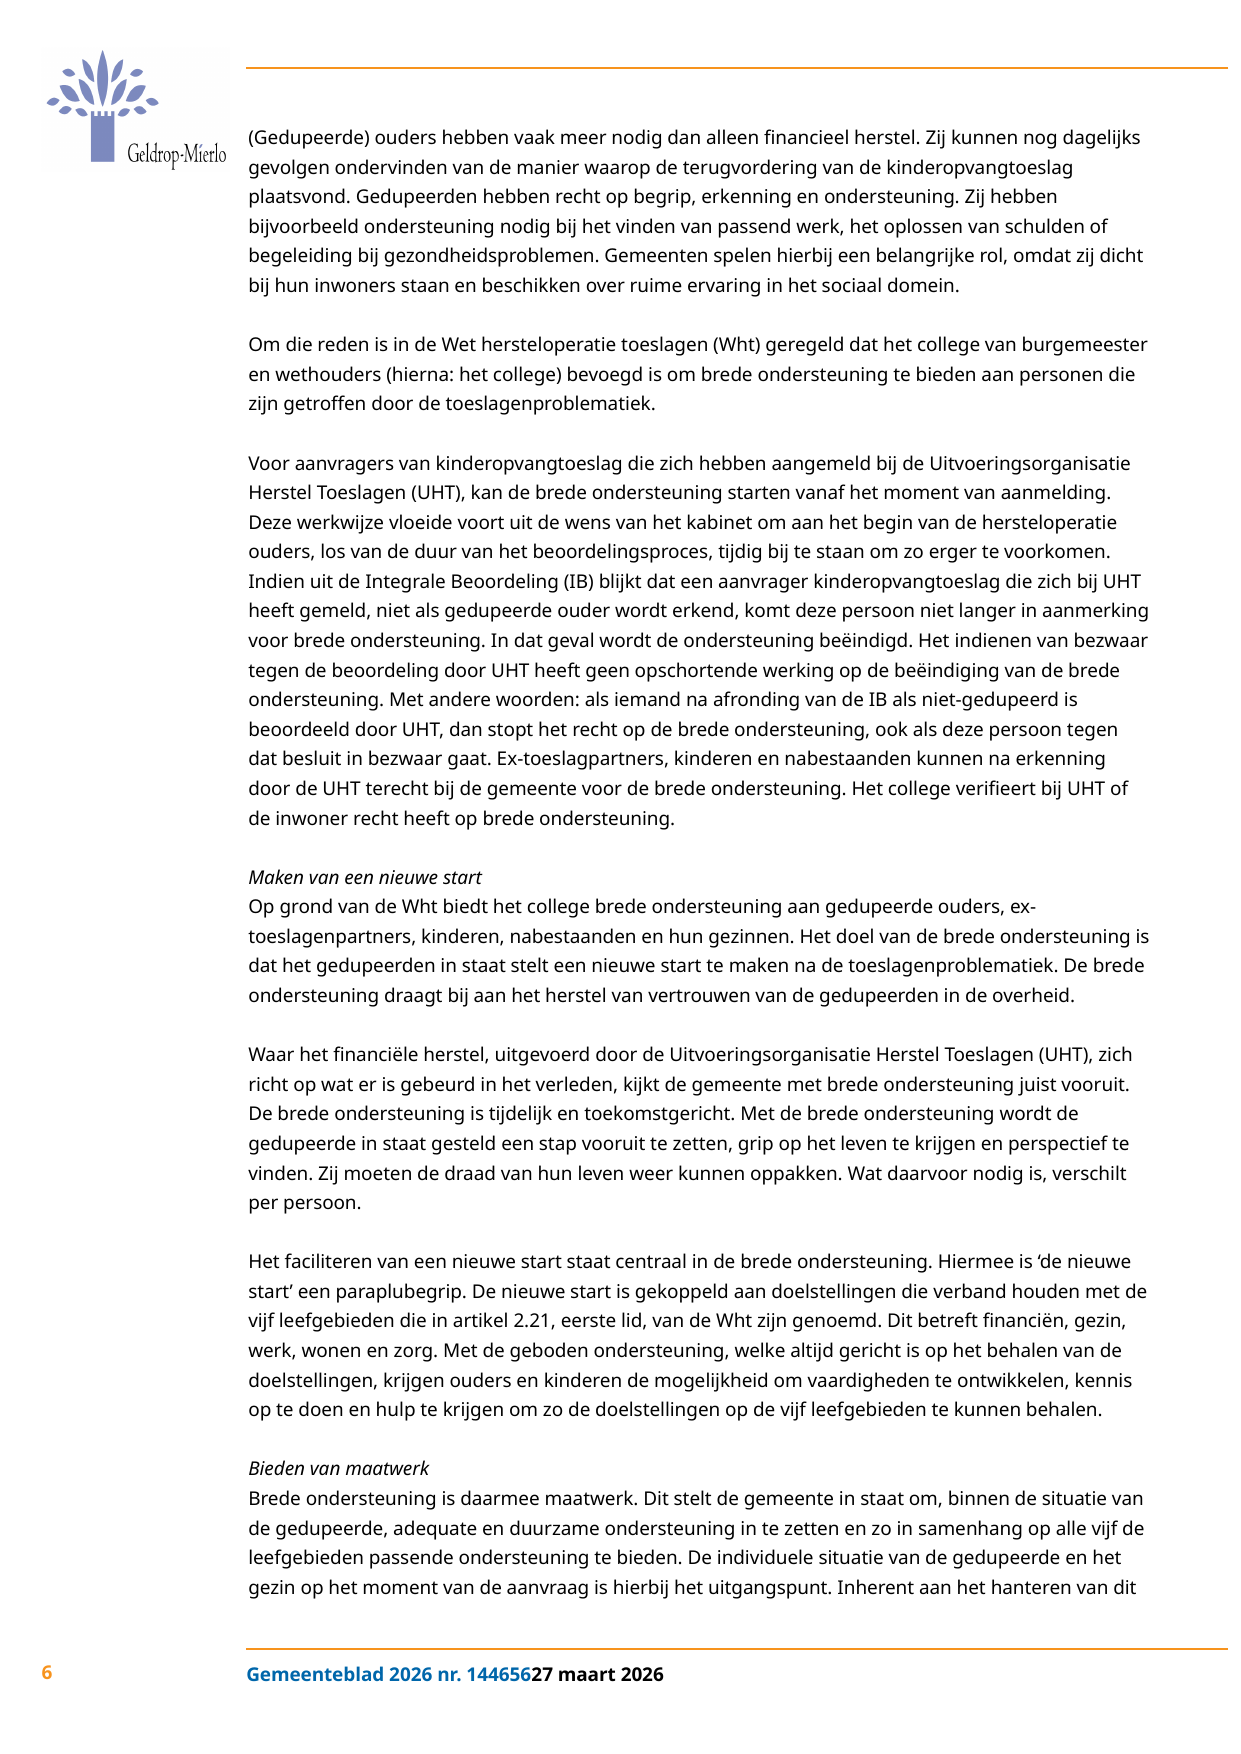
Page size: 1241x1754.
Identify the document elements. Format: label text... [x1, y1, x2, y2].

picture [41, 47, 231, 172]
text Voor aanvragers van kinderopvangtoeslag die zich hebben aangemeld bij de Uitvoeringsorganisatie Herstel Toeslagen (UHT), kan de brede ondersteuning starten vanaf het moment van aanmelding. Deze werkwijze vloeide voort uit de wens van het kabinet om aan het begin van de hersteloperatie ouders, los van de duur van het beoordelingsproces, tijdig bij te staan om zo erger te voorkomen. Indien uit de Integrale Beoordeling (IB) blijkt dat een aanvrager kinderopvangtoeslag die zich bij UHT heeft gemeld, niet als gedupeerde ouder wordt erkend, komt deze persoon niet langer in aanmerking voor brede ondersteuning. In dat geval wordt de ondersteuning beëindigd. Het indienen van bezwaar tegen de beoordeling door UHT heeft geen opschortende werking op de beëindiging van de brede ondersteuning. Met andere woorden: als iemand na afronding van de IB als niet-gedupeerd is beoordeeld door UHT, dan stopt het recht op de brede ondersteuning, ook als deze persoon tegen dat besluit in bezwaar gaat. Ex-toeslagpartners, kinderen en nabestaanden kunnen na erkenning door de UHT terecht bij de gemeente voor de brede ondersteuning. Het college verifieert bij UHT of de inwoner recht heeft op brede ondersteuning. [248, 450, 1152, 831]
text Op grond van de Wht biedt het college brede ondersteuning aan gedupeerde ouders, ex-toeslagenpartners, kinderen, nabestaanden en hun gezinnen. Het doel van de brede ondersteuning is dat het gedupeerden in staat stelt een nieuwe start te maken na de toeslagenproblematiek. De brede ondersteuning draagt bij aan het herstel van vertrouwen van de gedupeerden in de overheid. [248, 893, 1152, 1008]
text Om die reden is in de Wet hersteloperatie toeslagen (Wht) geregeld dat het college van burgemeester en wethouders (hierna: het college) bevoegd is om brede ondersteuning te bieden aan personen die zijn getroffen door de toeslagenproblematiek. [248, 331, 1152, 416]
text Waar het financiële herstel, uitgevoerd door de Uitvoeringsorganisatie Herstel Toeslagen (UHT), zich richt op wat er is gebeurd in het verleden, kijkt de gemeente met brede ondersteuning juist vooruit. De brede ondersteuning is tijdelijk en toekomstgericht. Met de brede ondersteuning wordt de gedupeerde in staat gesteld een stap vooruit te zetten, grip op het leven te krijgen en perspectief te vinden. Zij moeten de draad van hun leven weer kunnen oppakken. Wat daarvoor nodig is, verschilt per persoon. [248, 1041, 1152, 1215]
text Bieden van maatwerk [248, 1456, 1152, 1481]
text Maken van een nieuwe start [248, 864, 1152, 890]
text (Gedupeerde) ouders hebben vaak meer nodig dan alleen financieel herstel. Zij kunnen nog dagelijks gevolgen ondervinden van de manier waarop de terugvordering van de kinderopvangtoeslag plaatsvond. Gedupeerden hebben recht op begrip, erkenning en ondersteuning. Zij hebben bijvoorbeeld ondersteuning nodig bij het vinden van passend werk, het oplossen van schulden of begeleiding bij gezondheidsproblemen. Gemeenten spelen hierbij een belangrijke rol, omdat zij dicht bij hun inwoners staan en beschikken over ruime ervaring in het sociaal domein. [248, 124, 1152, 298]
text Het faciliteren van een nieuwe start staat centraal in de brede ondersteuning. Hiermee is ‘de nieuwe start’ een paraplubegrip. De nieuwe start is gekoppeld aan doelstellingen die verband houden met de vijf leefgebieden die in artikel 2.21, eerste lid, van de Wht zijn genoemd. Dit betreft financiën, gezin, werk, wonen en zorg. Met de geboden ondersteuning, welke altijd gericht is op het behalen van de doelstellingen, krijgen ouders en kinderen de mogelijkheid om vaardigheden te ontwikkelen, kennis op te doen en hulp te krijgen om zo de doelstellingen op de vijf leefgebieden te kunnen behalen. [248, 1248, 1152, 1422]
text Brede ondersteuning is daarmee maatwerk. Dit stelt de gemeente in staat om, binnen de situatie van de gedupeerde, adequate en duurzame ondersteuning in te zetten en zo in samenhang op alle vijf de leefgebieden passende ondersteuning te bieden. De individuele situatie van de gedupeerde en het gezin op het moment van de aanvraag is hierbij het uitgangspunt. Inherent aan het hanteren van dit [248, 1485, 1152, 1600]
